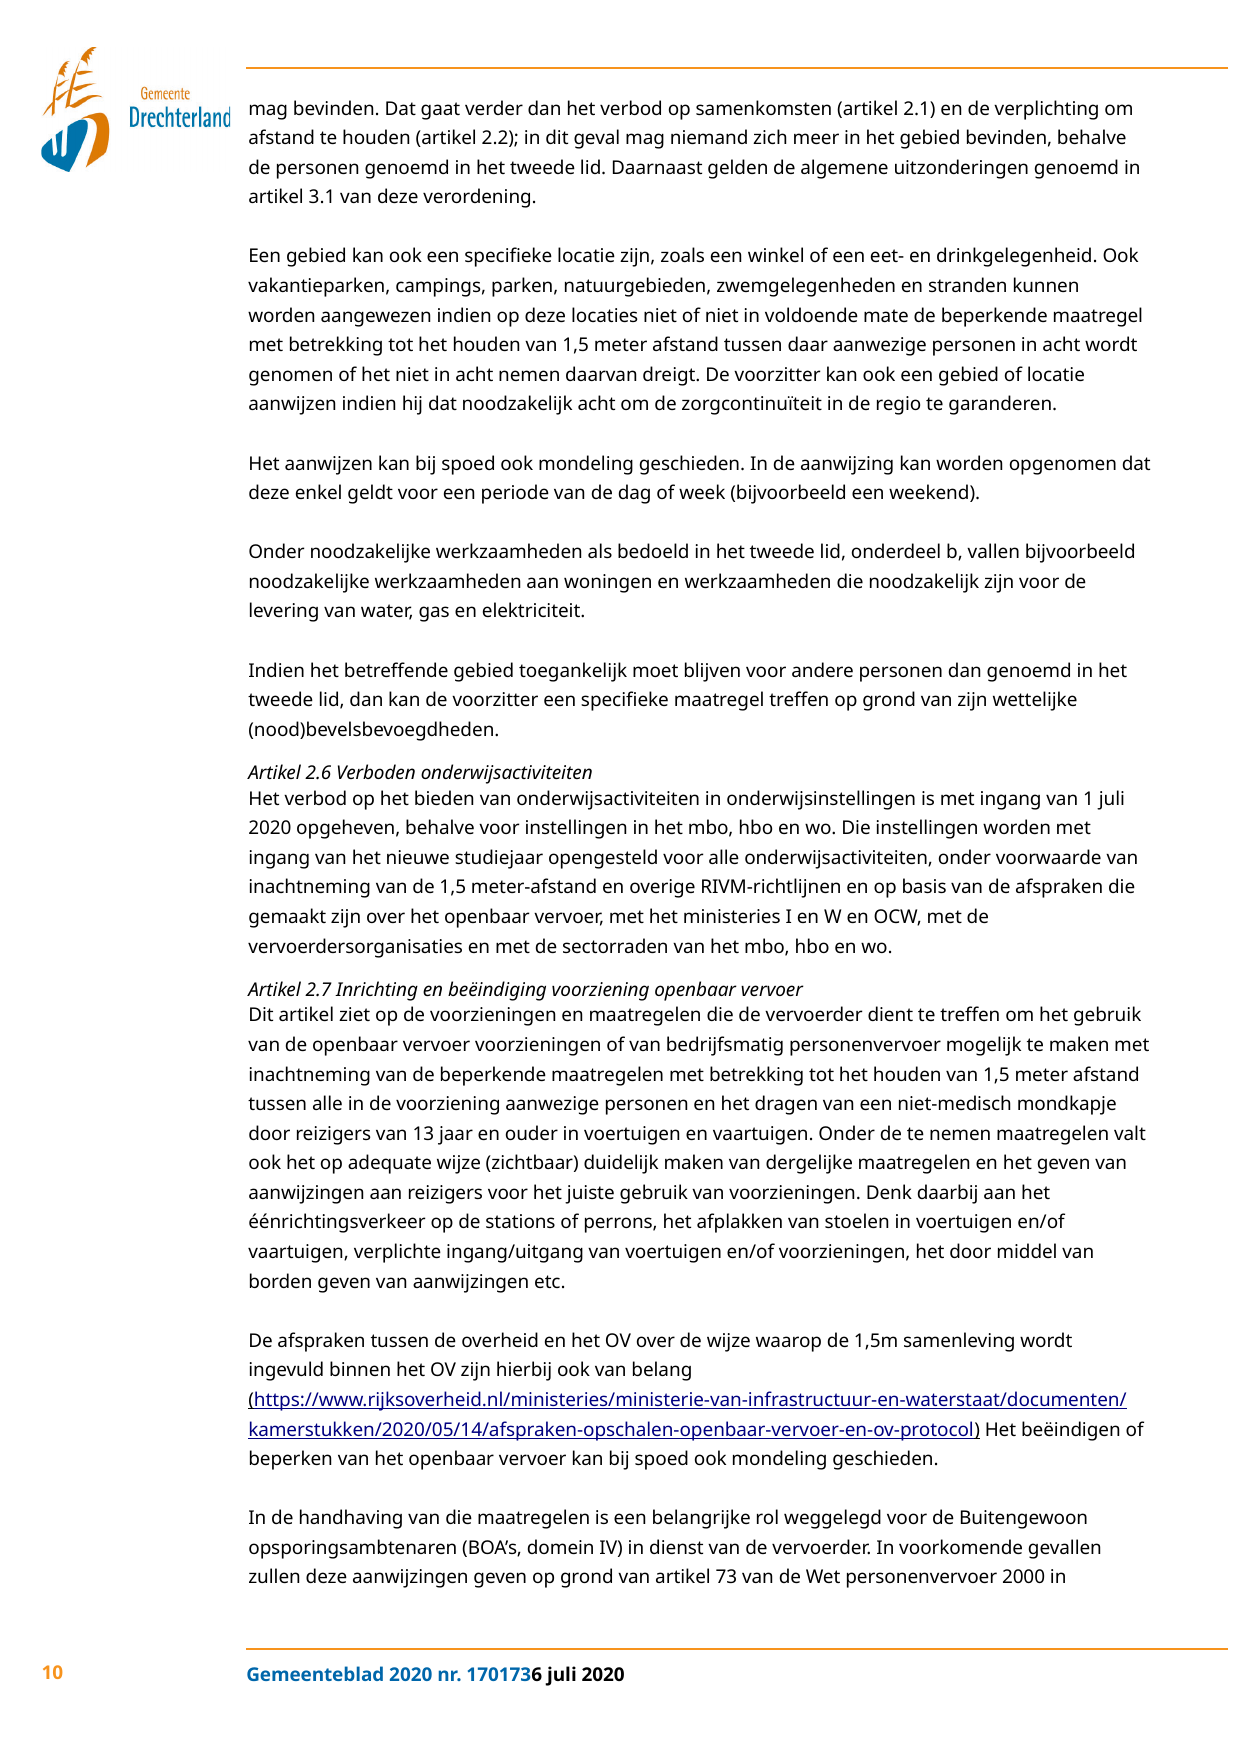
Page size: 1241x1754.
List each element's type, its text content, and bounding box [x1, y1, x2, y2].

text mag bevinden. Dat gaat verder dan het verbod op samenkomsten (artikel 2.1) en de verplichting om afstand te houden (artikel 2.2); in dit geval mag niemand zich meer in het gebied bevinden, behalve de personen genoemd in het tweede lid. Daarnaast gelden de algemene uitzonderingen genoemd in artikel 3.1 van deze verordening. [248, 95, 1152, 209]
picture [41, 47, 231, 172]
text Het aanwijzen kan bij spoed ook mondeling geschieden. In de aanwijzing kan worden opgenomen dat deze enkel geldt voor een periode van de dag of week (bijvoorbeeld een weekend). [248, 450, 1152, 505]
text Een gebied kan ook een specifieke locatie zijn, zoals een winkel of een eet- en drinkgelegenheid. Ook vakantieparken, campings, parken, natuurgebieden, zwemgelegenheden en stranden kunnen worden aangewezen indien op deze locaties niet of niet in voldoende mate de beperkende maatregel met betrekking tot het houden van 1,5 meter afstand tussen daar aanwezige personen in acht wordt genomen of het niet in acht nemen daarvan dreigt. De voorzitter kan ook een gebied of locatie aanwijzen indien hij dat noodzakelijk acht om de zorgcontinuïteit in de regio te garanderen. [248, 243, 1152, 416]
picture [41, 158, 64, 172]
text Indien het betreffende gebied toegankelijk moet blijven voor andere personen dan genoemd in het tweede lid, dan kan de voorzitter een specifieke maatregel treffen op grond van zijn wettelijke (nood)bevelsbevoegdheden. [248, 657, 1152, 742]
text De afspraken tussen de overheid en het OV over de wijze waarop de 1,5m samenleving wordt ingevuld binnen het OV zijn hierbij ook van belang (https://www.rijksoverheid.nl/ministeries/ministerie-van-infrastructuur-en-waterstaat/documenten/kamerstukken/2020/05/14/afspraken-opschalen-openbaar-vervoer-en-ov-protocol) Het beëindigen of beperken van het openbaar vervoer kan bij spoed ook mondeling geschieden. [248, 1327, 1152, 1471]
text Artikel 2.7 Inrichting en beëindiging voorziening openbaar vervoer [248, 976, 1152, 1002]
text Dit artikel ziet op de voorzieningen en maatregelen die de vervoerder dient te treffen om het gebruik van de openbaar vervoer voorzieningen of van bedrijfsmatig personenvervoer mogelijk te maken met inachtneming van de beperkende maatregelen met betrekking tot het houden van 1,5 meter afstand tussen alle in de voorziening aanwezige personen en het dragen van een niet-medisch mondkapje door reizigers van 13 jaar en ouder in voertuigen en vaartuigen. Onder de te nemen maatregelen valt ook het op adequate wijze (zichtbaar) duidelijk maken van dergelijke maatregelen en het geven van aanwijzingen aan reizigers voor het juiste gebruik van voorzieningen. Denk daarbij aan het éénrichtingsverkeer op de stations of perrons, het afplakken van stoelen in voertuigen en/of vaartuigen, verplichte ingang/uitgang van voertuigen en/of voorzieningen, het door middel van borden geven van aanwijzingen etc. [248, 1002, 1152, 1294]
text Het verbod op het bieden van onderwijsactiviteiten in onderwijsinstellingen is met ingang van 1 juli 2020 opgeheven, behalve voor instellingen in het mbo, hbo en wo. Die instellingen worden met ingang van het nieuwe studiejaar opengesteld voor alle onderwijsactiviteiten, onder voorwaarde van inachtneming van de 1,5 meter-afstand en overige RIVM-richtlijnen en op basis van de afspraken die gemaakt zijn over het openbaar vervoer, met het ministeries I en W en OCW, met de vervoerdersorganisaties en met de sectorraden van het mbo, hbo en wo. [248, 785, 1152, 958]
picture [226, 115, 231, 124]
text Artikel 2.6 Verboden onderwijsactiviteiten [248, 759, 1152, 785]
text In de handhaving van die maatregelen is een belangrijke rol weggelegd voor de Buitengewoon opsporingsambtenaren (BOA’s, domein IV) in dienst van de vervoerder. In voorkomende gevallen zullen deze aanwijzingen geven op grond van artikel 73 van de Wet personenvervoer 2000 in [248, 1504, 1152, 1589]
text Onder noodzakelijke werkzaamheden als bedoeld in het tweede lid, onderdeel b, vallen bijvoorbeeld noodzakelijke werkzaamheden aan woningen en werkzaamheden die noodzakelijk zijn voor de levering van water, gas en elektriciteit. [248, 538, 1152, 623]
